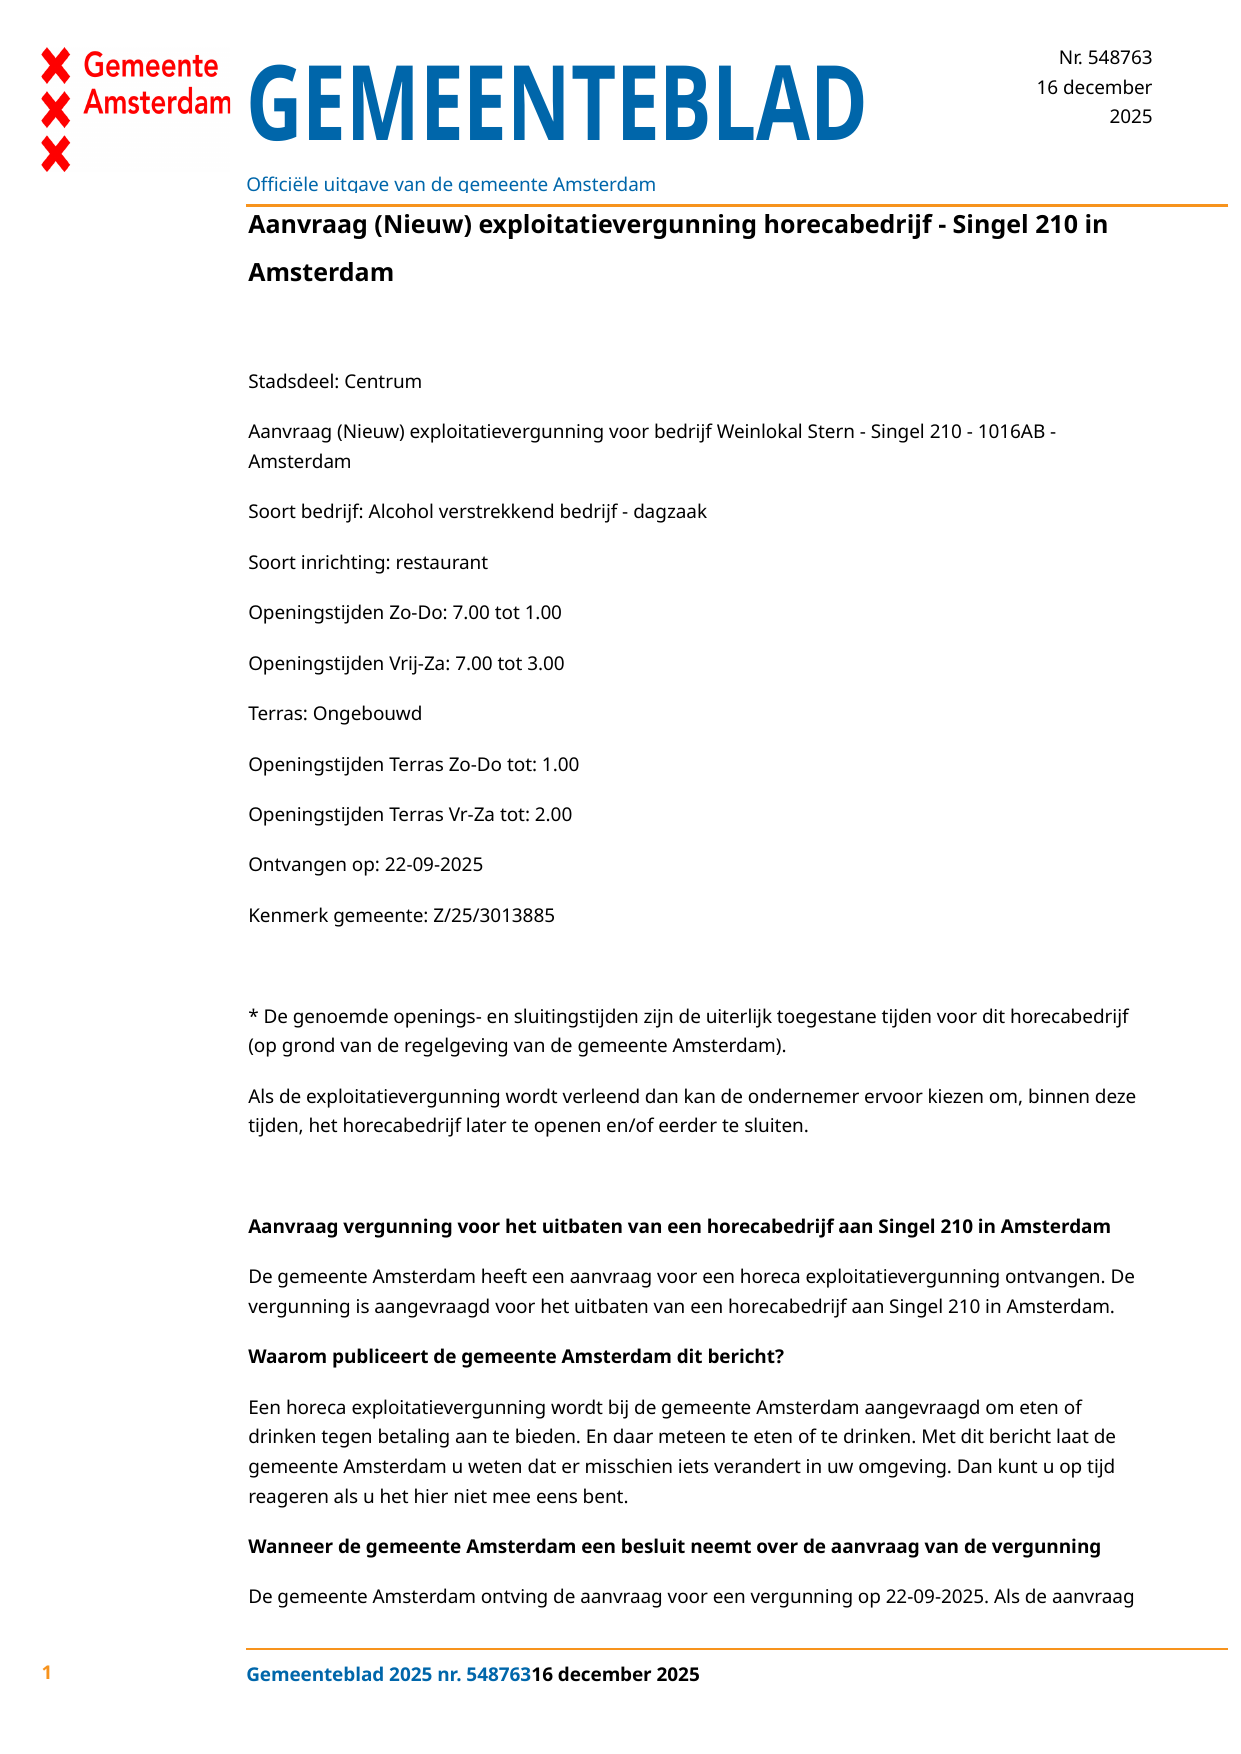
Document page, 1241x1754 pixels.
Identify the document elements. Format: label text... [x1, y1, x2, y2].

text De gemeente Amsterdam heeft een aanvraag voor een horeca exploitatievergunning ontvangen. De vergunning is aangevraagd voor het uitbaten van een horecabedrijf aan Singel 210 in Amsterdam. [248, 1264, 1152, 1319]
text Aanvraag (Nieuw) exploitatievergunning voor bedrijf Weinlokal Stern - Singel 210 - 1016AB - Amsterdam [248, 419, 1152, 474]
picture [41, 47, 231, 172]
text Soort bedrijf: Alcohol verstrekkend bedrijf - dagzaak [248, 499, 1152, 524]
text Terras: Ongebouwd [248, 700, 1152, 726]
text * De genoemde openings- en sluitingstijden zijn de uiterlijk toegestane tijden voor dit horecabedrijf (op grond van de regelgeving van de gemeente Amsterdam). [248, 1003, 1152, 1058]
text Openingstijden Terras Zo-Do tot: 1.00 [248, 751, 1152, 777]
text Openingstijden Terras Vr-Za tot: 2.00 [248, 801, 1152, 827]
text Wanneer de gemeente Amsterdam een besluit neemt over de aanvraag van de vergunning [248, 1533, 1152, 1559]
text Stadsdeel: Centrum [248, 368, 1152, 394]
text Openingstijden Vrij-Za: 7.00 tot 3.00 [248, 650, 1152, 676]
text Een horeca exploitatievergunning wordt bij de gemeente Amsterdam aangevraagd om eten of drinken tegen betaling aan te bieden. En daar meteen te eten of te drinken. Met dit bericht laat de gemeente Amsterdam u weten dat er misschien iets verandert in uw omgeving. Dan kunt u op tijd reageren als u het hier niet mee eens bent. [248, 1394, 1152, 1509]
text Aanvraag vergunning voor het uitbaten van een horecabedrijf aan Singel 210 in Amsterdam [248, 1213, 1152, 1239]
text Waarom publiceert de gemeente Amsterdam dit bericht? [248, 1344, 1152, 1369]
text Kenmerk gemeente: Z/25/3013885 [248, 902, 1152, 928]
text Aanvraag (Nieuw) exploitatievergunning horecabedrijf - Singel 210 in Amsterdam [248, 207, 1152, 288]
text Soort inrichting: restaurant [248, 549, 1152, 575]
text De gemeente Amsterdam ontving de aanvraag voor een vergunning op 22-09-2025. Als de aanvraag [248, 1584, 1152, 1609]
text Ontvangen op: 22-09-2025 [248, 852, 1152, 877]
text Openingstijden Zo-Do: 7.00 tot 1.00 [248, 599, 1152, 625]
text Als de exploitatievergunning wordt verleend dan kan de ondernemer ervoor kiezen om, binnen deze tijden, het horecabedrijf later te openen en/of eerder te sluiten. [248, 1083, 1152, 1138]
